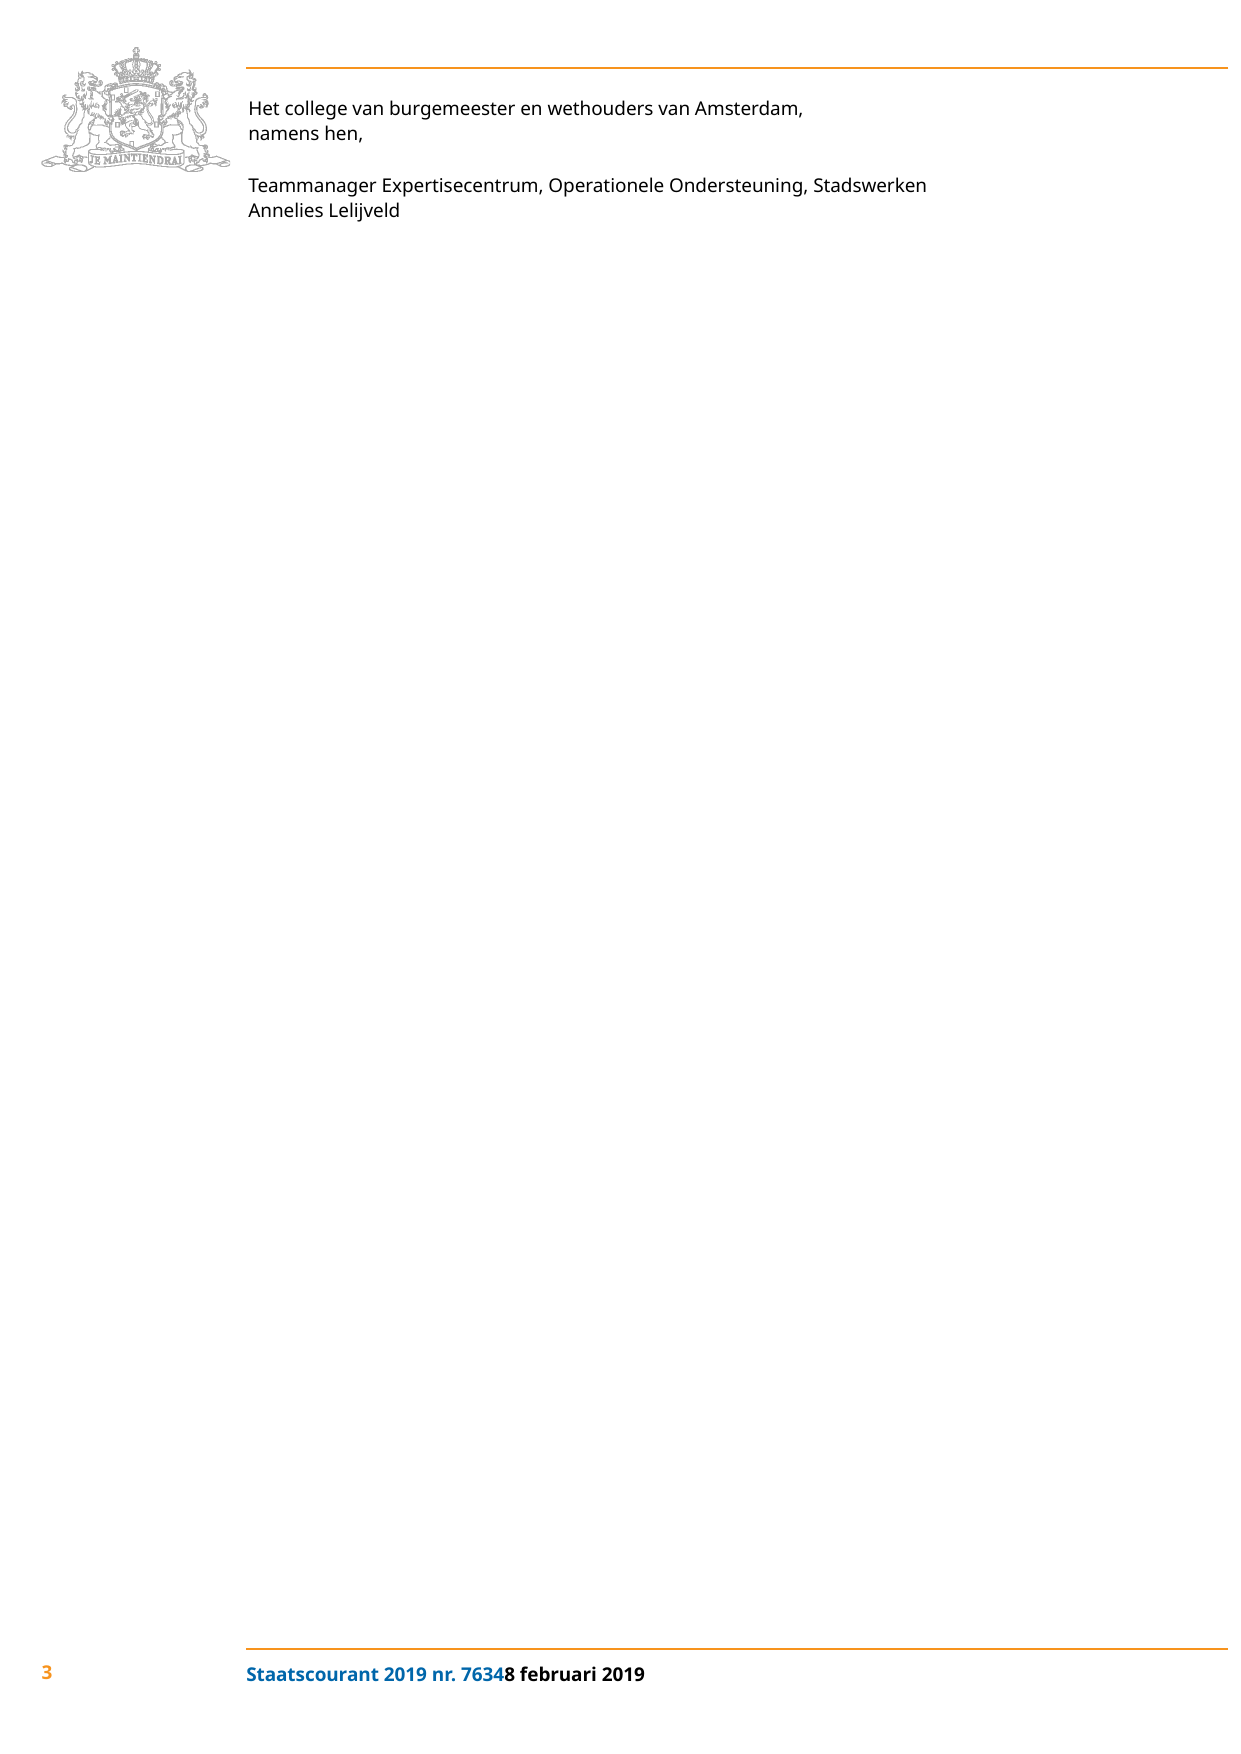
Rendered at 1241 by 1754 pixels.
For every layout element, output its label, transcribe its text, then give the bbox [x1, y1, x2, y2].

text Het college van burgemeester en wethouders van Amsterdam, [248, 95, 1152, 121]
text Annelies Lelijveld [248, 198, 1152, 223]
text Teammanager Expertisecentrum, Operationele Ondersteuning, Stadswerken [248, 172, 1152, 198]
text namens hen, [248, 121, 1152, 146]
picture [41, 47, 231, 172]
